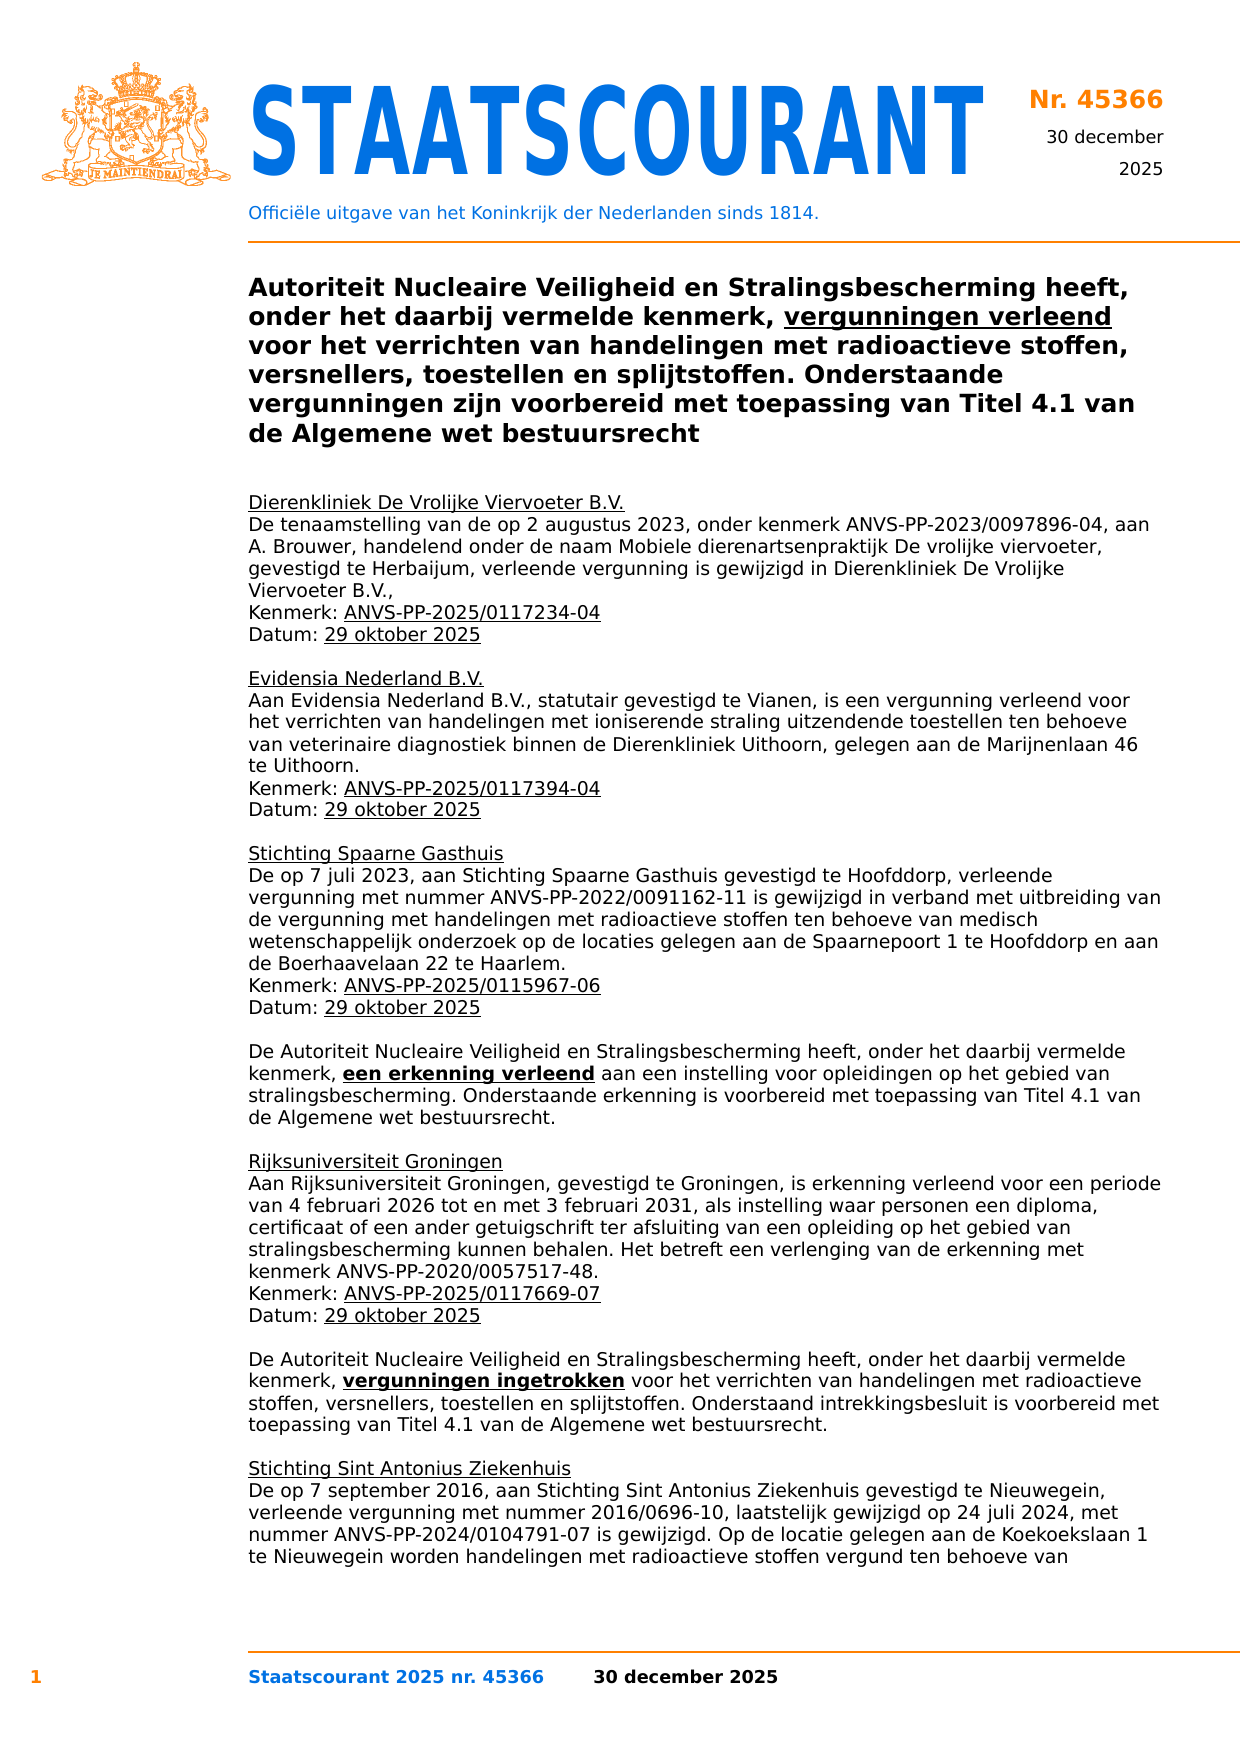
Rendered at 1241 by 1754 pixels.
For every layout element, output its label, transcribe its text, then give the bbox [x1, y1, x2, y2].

text Stichting Sint Antonius Ziekenhuis [248, 1458, 1163, 1480]
text De Autoriteit Nucleaire Veiligheid en Stralingsbescherming heeft, onder het daarbij vermelde kenmerk, een erkenning verleend aan een instelling voor opleidingen op het gebied van stralingsbescherming. Onderstaande erkenning is voorbereid met toepassing van Titel 4.1 van de Algemene wet bestuursrecht. [248, 1041, 1163, 1129]
text Datum: 29 oktober 2025 [248, 799, 1163, 821]
text Kenmerk: ANVS-PP-2025/0117234-04 [248, 602, 1163, 624]
text Datum: 29 oktober 2025 [248, 997, 1163, 1019]
table_header Nr. 45366 [998, 62, 1240, 121]
text Datum: 29 oktober 2025 [248, 1304, 1163, 1327]
text De op 7 september 2016, aan Stichting Sint Antonius Ziekenhuis gevestigd te Nieuwegein, verleende vergunning met nummer 2016/0696-10, laatstelijk gewijzigd op 24 juli 2024, met nummer ANVS-PP-2024/0104791-07 is gewijzigd. Op de locatie gelegen aan de Koekoekslaan 1 te Nieuwegein worden handelingen met radioactieve stoffen vergund ten behoeve van [248, 1480, 1163, 1568]
text Rijksuniversiteit Groningen [248, 1151, 1163, 1173]
text Kenmerk: ANVS-PP-2025/0117669-07 [248, 1283, 1163, 1304]
table_cell 30 december [998, 121, 1240, 153]
picture [41, 62, 231, 186]
text Aan Rijksuniversiteit Groningen, gevestigd te Groningen, is erkenning verleend voor een periode van 4 februari 2026 tot en met 3 februari 2031, als instelling waar personen een diploma, certificaat of een ander getuigschrift ter afsluiting van een opleiding op het gebied van stralingsbescherming kunnen behalen. Het betreft een verlenging van de erkenning met kenmerk ANVS-PP-2020/0057517-48. [248, 1173, 1163, 1283]
text De Autoriteit Nucleaire Veiligheid en Stralingsbescherming heeft, onder het daarbij vermelde kenmerk, vergunningen ingetrokken voor het verrichten van handelingen met radioactieve stoffen, versnellers, toestellen en splijtstoffen. Onderstaand intrekkingsbesluit is voorbereid met toepassing van Titel 4.1 van de Algemene wet bestuursrecht. [248, 1348, 1163, 1436]
subtitle Autoriteit Nucleaire Veiligheid en Stralingsbescherming heeft, onder het daarbij vermelde kenmerk, vergunningen verleend voor het verrichten van handelingen met radioactieve stoffen, versnellers, toestellen en splijtstoffen. Onderstaande vergunningen zijn voorbereid met toepassing van Titel 4.1 van de Algemene wet bestuursrecht [248, 273, 1163, 448]
text De tenaamstelling van de op 2 augustus 2023, onder kenmerk ANVS-PP-2023/0097896-04, aan [248, 514, 1163, 536]
table_cell Officiële uitgave van het Koninkrijk der Nederlanden sinds 1814. [248, 203, 1240, 241]
text Dierenkliniek De Vrolijke Viervoeter B.V. [248, 492, 1163, 514]
text Kenmerk: ANVS-PP-2025/0115967-06 [248, 975, 1163, 997]
text Kenmerk: ANVS-PP-2025/0117394-04 [248, 777, 1163, 799]
text Aan Evidensia Nederland B.V., statutair gevestigd te Vianen, is een vergunning verleend voor het verrichten van handelingen met ioniserende straling uitzendende toestellen ten behoeve van veterinaire diagnostiek binnen de Dierenkliniek Uithoorn, gelegen aan de Marijnenlaan 46 te Uithoorn. [248, 689, 1163, 777]
text Evidensia Nederland B.V. [248, 667, 1163, 689]
table_header [25, 62, 248, 241]
table_cell 2025 [998, 153, 1240, 203]
text Stichting Spaarne Gasthuis [248, 843, 1163, 865]
table_header STAATSCOURANT [248, 62, 998, 203]
text Datum: 29 oktober 2025 [248, 624, 1163, 646]
text De op 7 juli 2023, aan Stichting Spaarne Gasthuis gevestigd te Hoofddorp, verleende vergunning met nummer ANVS-PP-2022/0091162-11 is gewijzigd in verband met uitbreiding van de vergunning met handelingen met radioactieve stoffen ten behoeve van medisch wetenschappelijk onderzoek op de locaties gelegen aan de Spaarnepoort 1 te Hoofddorp en aan de Boerhaavelaan 22 te Haarlem. [248, 865, 1163, 975]
text A. Brouwer, handelend onder de naam Mobiele dierenartsenpraktijk De vrolijke viervoeter, gevestigd te Herbaijum, verleende vergunning is gewijzigd in Dierenkliniek De Vrolijke Viervoeter B.V., [248, 536, 1163, 602]
